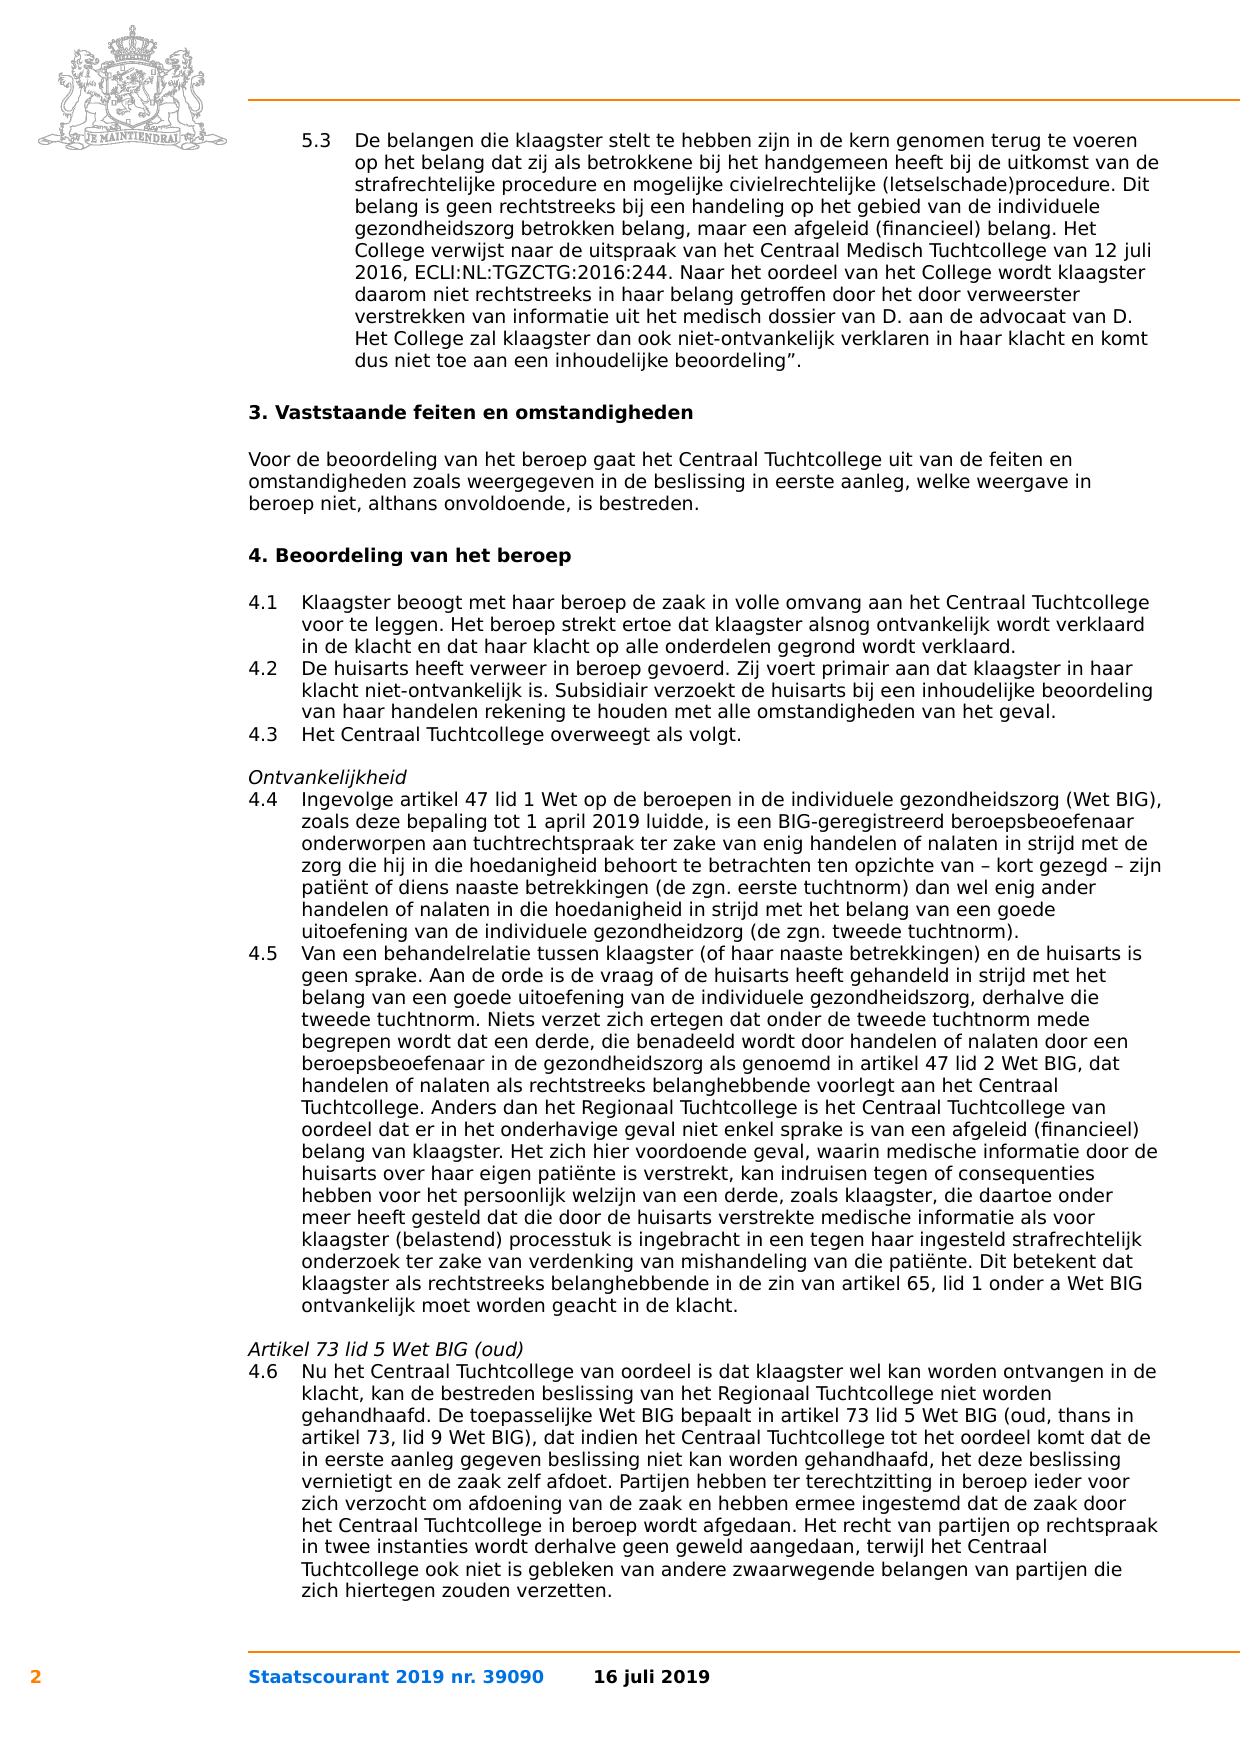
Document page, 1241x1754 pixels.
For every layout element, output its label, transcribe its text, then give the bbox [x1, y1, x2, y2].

text 4.4 Ingevolge artikel 47 lid 1 Wet op de beroepen in de individuele gezondheidszorg (Wet BIG), zoals deze bepaling tot 1 april 2019 luidde, is een BIG-geregistreerd beroepsbeoefenaar onderworpen aan tuchtrechtspraak ter zake van enig handelen of nalaten in strijd met de zorg die hij in die hoedanigheid behoort te betrachten ten opzichte van – kort gezegd – zijn patiënt of diens naaste betrekkingen (de zgn. eerste tuchtnorm) dan wel enig ander handelen of nalaten in die hoedanigheid in strijd met het belang van een goede uitoefening van de individuele gezondheidzorg (de zgn. tweede tuchtnorm). [248, 789, 1163, 943]
text 4.1 Klaagster beoogt met haar beroep de zaak in volle omvang aan het Centraal Tuchtcollege voor te leggen. Het beroep strekt ertoe dat klaagster alsnog ontvankelijk wordt verklaard in de klacht en dat haar klacht op alle onderdelen gegrond wordt verklaard. [248, 592, 1163, 657]
subtitle 3. Vaststaande feiten en omstandigheden [248, 402, 1163, 424]
text 4.2 De huisarts heeft verweer in beroep gevoerd. Zij voert primair aan dat klaagster in haar klacht niet-ontvankelijk is. Subsidiair verzoekt de huisarts bij een inhoudelijke beoordeling van haar handelen rekening te houden met alle omstandigheden van het geval. [248, 657, 1163, 723]
text 4.3 Het Centraal Tuchtcollege overweegt als volgt. [248, 723, 1163, 745]
subtitle Artikel 73 lid 5 Wet BIG (oud) [248, 1339, 1163, 1361]
subtitle 4. Beoordeling van het beroep [248, 544, 1163, 567]
text 4.6 Nu het Centraal Tuchtcollege van oordeel is dat klaagster wel kan worden ontvangen in de klacht, kan de bestreden beslissing van het Regionaal Tuchtcollege niet worden gehandhaafd. De toepasselijke Wet BIG bepaalt in artikel 73 lid 5 Wet BIG (oud, thans in artikel 73, lid 9 Wet BIG), dat indien het Centraal Tuchtcollege tot het oordeel komt dat de in eerste aanleg gegeven beslissing niet kan worden gehandhaafd, het deze beslissing vernietigt en de zaak zelf afdoet. Partijen hebben ter terechtzitting in beroep ieder voor zich verzocht om afdoening van de zaak en hebben ermee ingestemd dat de zaak door het Centraal Tuchtcollege in beroep wordt afgedaan. Het recht van partijen op rechtspraak in twee instanties wordt derhalve geen geweld aangedaan, terwijl het Centraal Tuchtcollege ook niet is gebleken van andere zwaarwegende belangen van partijen die zich hiertegen zouden verzetten. [248, 1361, 1163, 1602]
picture [38, 25, 227, 150]
subtitle Ontvankelijkheid [248, 767, 1163, 789]
text 4.5 Van een behandelrelatie tussen klaagster (of haar naaste betrekkingen) en de huisarts is geen sprake. Aan de orde is de vraag of de huisarts heeft gehandeld in strijd met het belang van een goede uitoefening van de individuele gezondheidszorg, derhalve die tweede tuchtnorm. Niets verzet zich ertegen dat onder de tweede tuchtnorm mede begrepen wordt dat een derde, die benadeeld wordt door handelen of nalaten door een beroepsbeoefenaar in de gezondheidszorg als genoemd in artikel 47 lid 2 Wet BIG, dat handelen of nalaten als rechtstreeks belanghebbende voorlegt aan het Centraal Tuchtcollege. Anders dan het Regionaal Tuchtcollege is het Centraal Tuchtcollege van oordeel dat er in het onderhavige geval niet enkel sprake is van een afgeleid (financieel) belang van klaagster. Het zich hier voordoende geval, waarin medische informatie door de huisarts over haar eigen patiënte is verstrekt, kan indruisen tegen of consequenties hebben voor het persoonlijk welzijn van een derde, zoals klaagster, die daartoe onder meer heeft gesteld dat die door de huisarts verstrekte medische informatie als voor klaagster (belastend) processtuk is ingebracht in een tegen haar ingesteld strafrechtelijk onderzoek ter zake van verdenking van mishandeling van die patiënte. Dit betekent dat klaagster als rechtstreeks belanghebbende in de zin van artikel 65, lid 1 onder a Wet BIG ontvankelijk moet worden geacht in de klacht. [248, 943, 1163, 1317]
text 5.3 De belangen die klaagster stelt te hebben zijn in de kern genomen terug te voeren op het belang dat zij als betrokkene bij het handgemeen heeft bij de uitkomst van de strafrechtelijke procedure en mogelijke civielrechtelijke (letselschade)procedure. Dit belang is geen rechtstreeks bij een handeling op het gebied van de individuele gezondheidszorg betrokken belang, maar een afgeleid (financieel) belang. Het College verwijst naar de uitspraak van het Centraal Medisch Tuchtcollege van 12 juli 2016, ECLI:NL:TGZCTG:2016:244. Naar het oordeel van het College wordt klaagster daarom niet rechtstreeks in haar belang getroffen door het door verweerster verstrekken van informatie uit het medisch dossier van D. aan de advocaat van D. Het College zal klaagster dan ook niet-ontvankelijk verklaren in haar klacht en komt dus niet toe aan een inhoudelijke beoordeling”. [301, 130, 1163, 372]
text Voor de beoordeling van het beroep gaat het Centraal Tuchtcollege uit van de feiten en omstandigheden zoals weergegeven in de beslissing in eerste aanleg, welke weergave in beroep niet, althans onvoldoende, is bestreden. [248, 449, 1163, 514]
